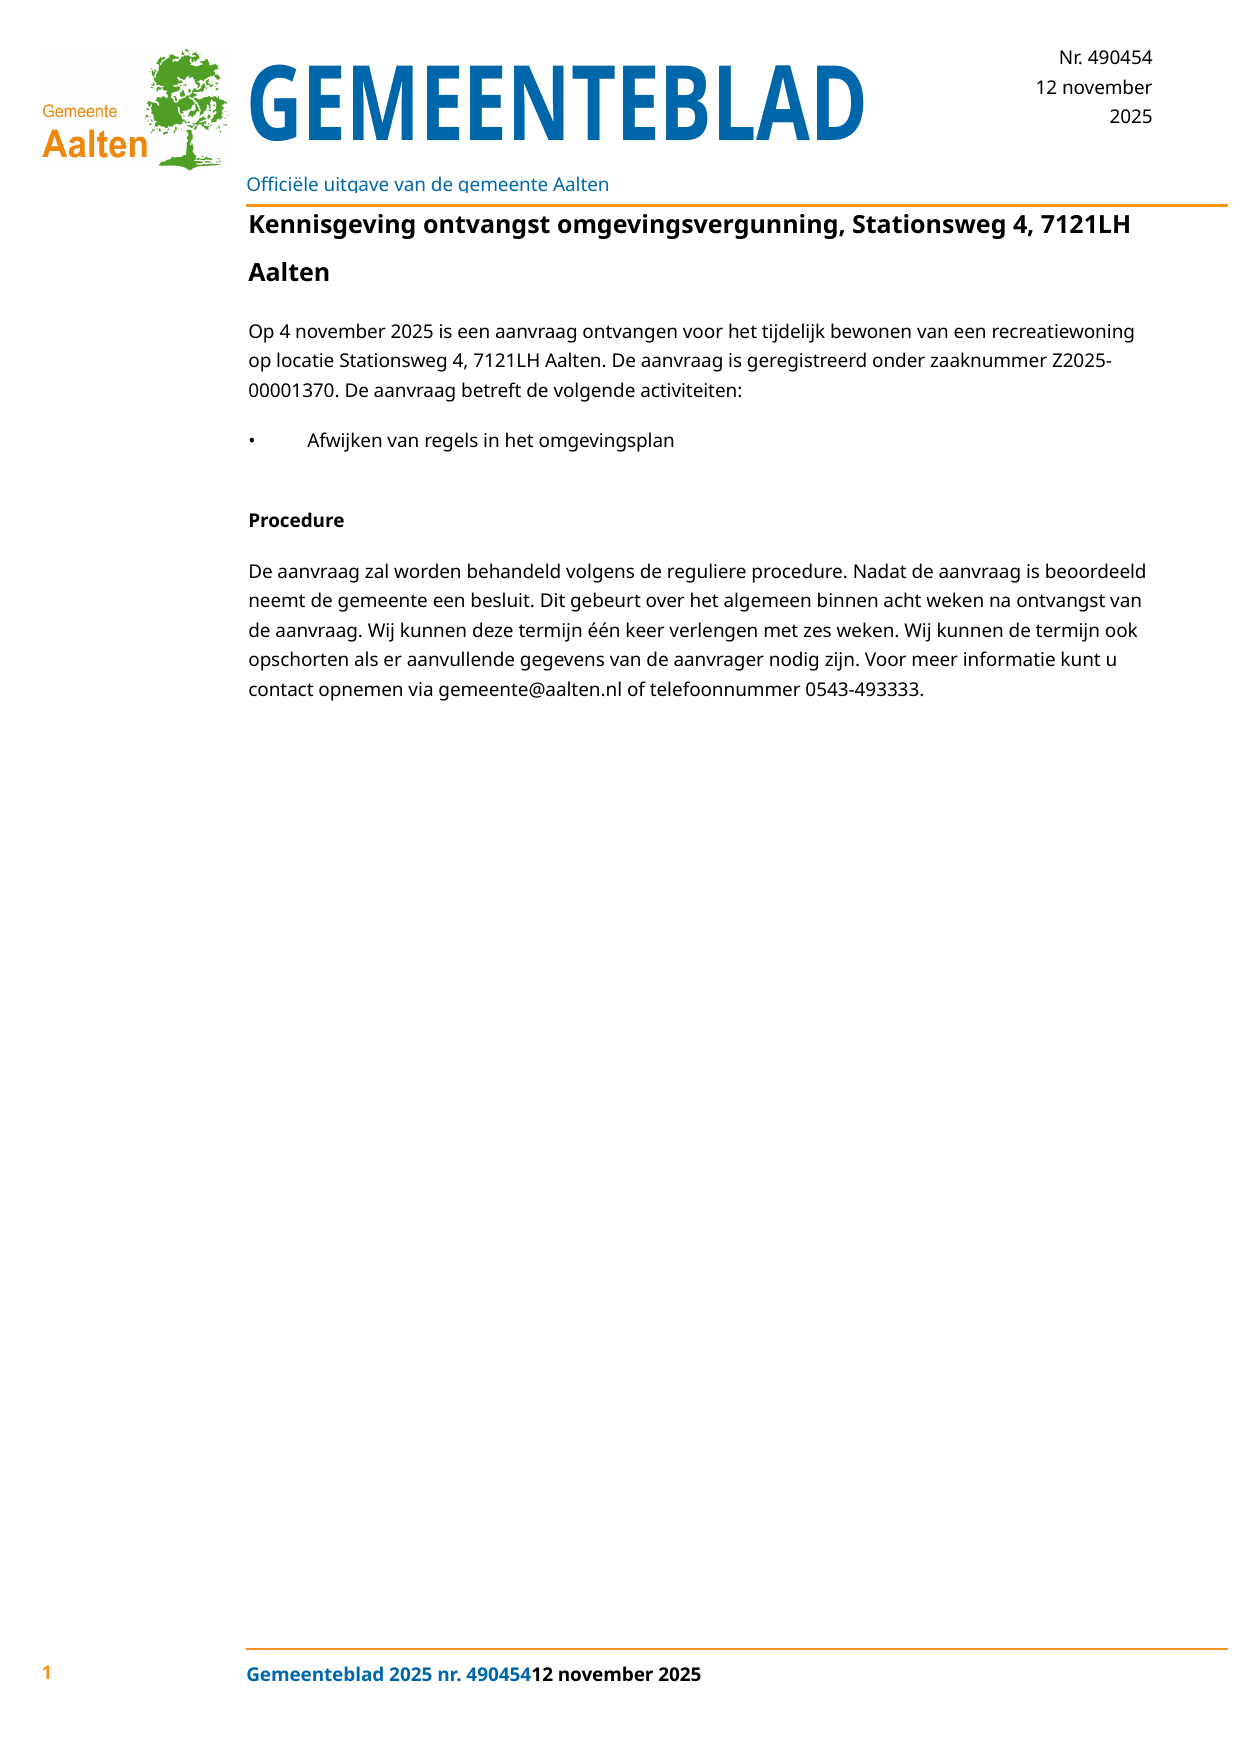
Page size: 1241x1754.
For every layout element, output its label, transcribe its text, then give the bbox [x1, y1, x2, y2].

text Procedure [248, 507, 1152, 533]
text Kennisgeving ontvangst omgevingsvergunning, Stationsweg 4, 7121LH Aalten [248, 207, 1152, 288]
picture [41, 47, 231, 172]
text De aanvraag zal worden behandeld volgens de reguliere procedure. Nadat de aanvraag is beoordeeld neemt de gemeente een besluit. Dit gebeurt over het algemeen binnen acht weken na ontvangst van de aanvraag. Wij kunnen deze termijn één keer verlengen met zes weken. Wij kunnen de termijn ook opschorten als er aanvullende gegevens van de aanvrager nodig zijn. Voor meer informatie kunt u contact opnemen via gemeente@aalten.nl of telefoonnummer 0543-493333. [248, 558, 1152, 702]
text Op 4 november 2025 is een aanvraag ontvangen voor het tijdelijk bewonen van een recreatiewoning op locatie Stationsweg 4, 7121LH Aalten. De aanvraag is geregistreerd onder zaaknummer Z2025-00001370. De aanvraag betreft de volgende activiteiten: [248, 318, 1152, 403]
list Afwijken van regels in het omgevingsplan [248, 427, 1152, 453]
